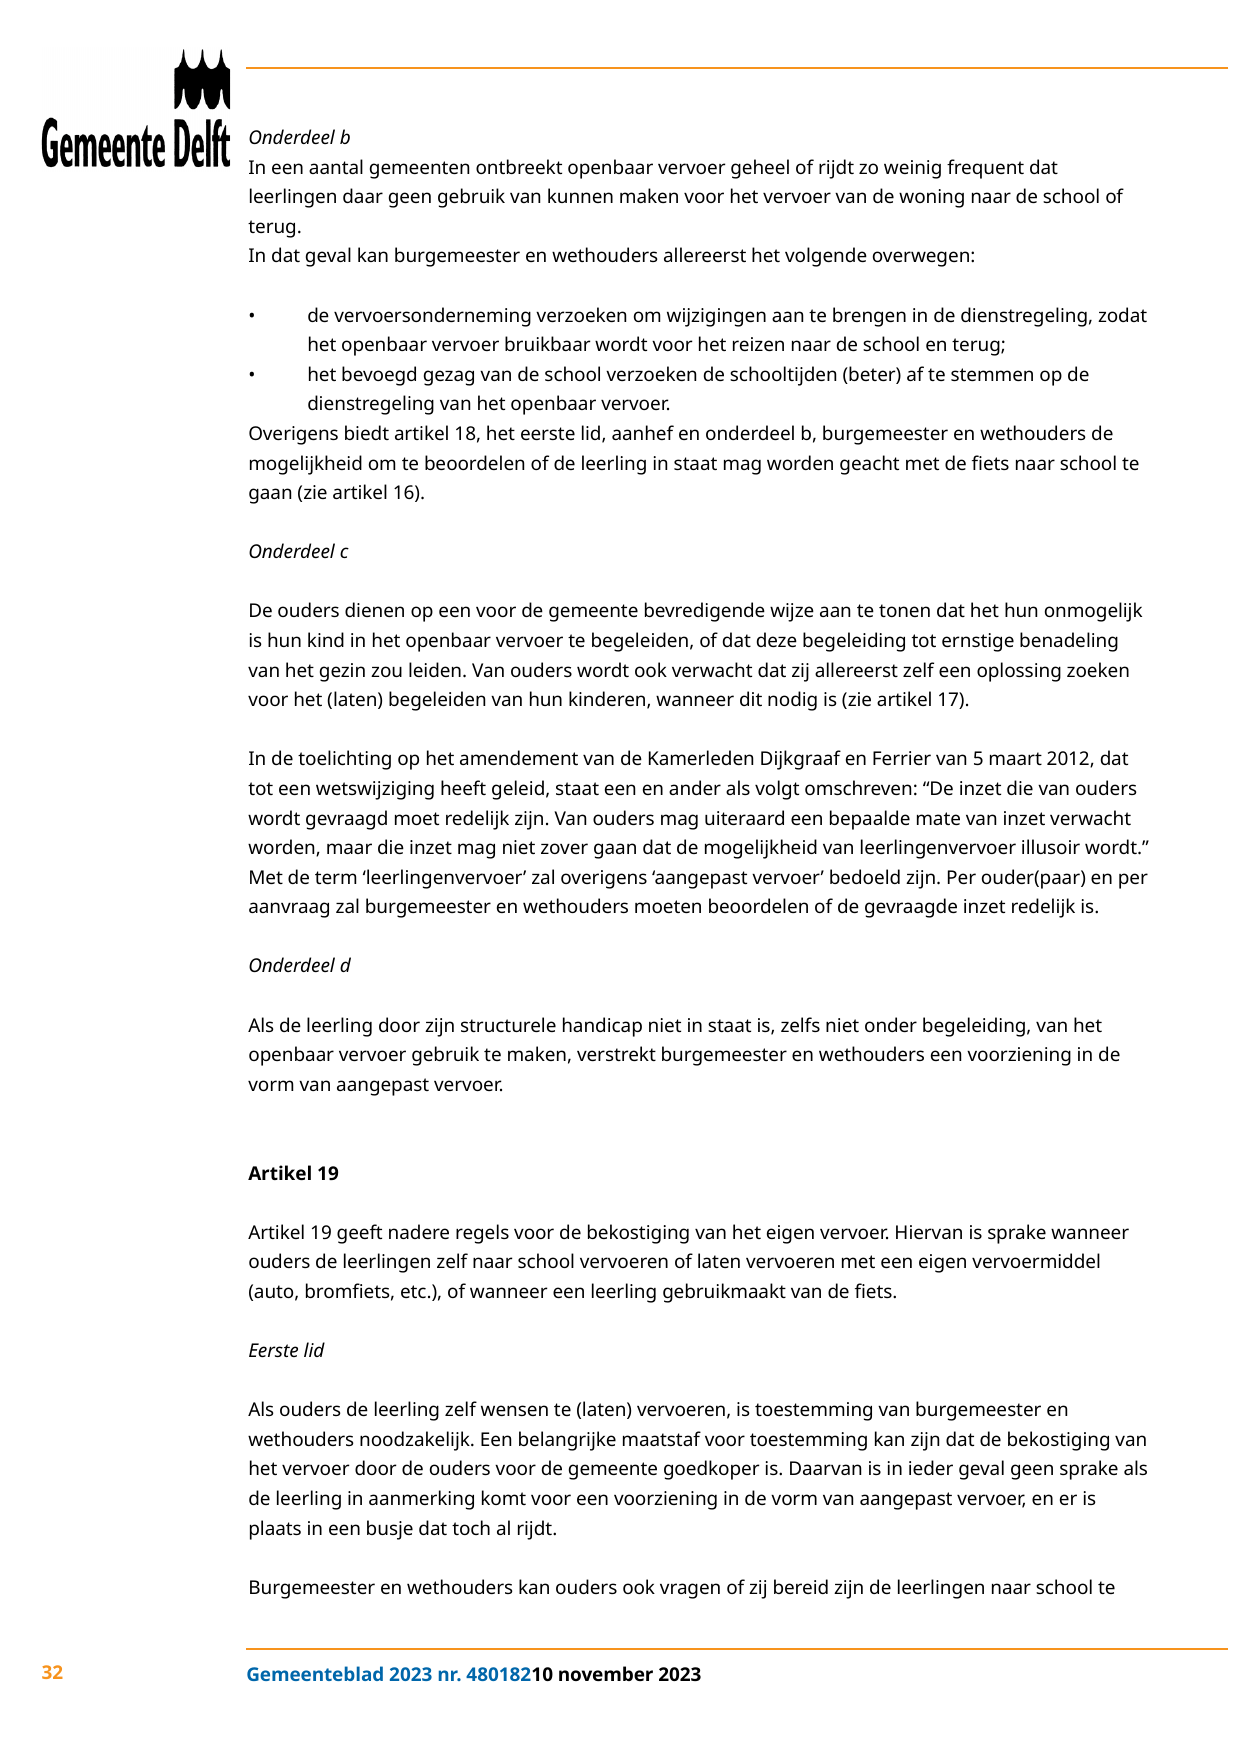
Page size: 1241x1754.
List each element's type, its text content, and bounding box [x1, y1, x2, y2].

text Artikel 19 [248, 1160, 1152, 1186]
text Als de leerling door zijn structurele handicap niet in staat is, zelfs niet onder begeleiding, van het openbaar vervoer gebruik te maken, verstrekt burgemeester en wethouders een voorziening in de vorm van aangepast vervoer. [248, 1012, 1152, 1097]
list het bevoegd gezag van de school verzoeken de schooltijden (beter) af te stemmen op de dienstregeling van het openbaar vervoer. [248, 361, 1152, 416]
text Artikel 19 geeft nadere regels voor de bekostiging van het eigen vervoer. Hiervan is sprake wanneer ouders de leerlingen zelf naar school vervoeren of laten vervoeren met een eigen vervoermiddel (auto, bromfiets, etc.), of wanneer een leerling gebruikmaakt van de fiets. [248, 1219, 1152, 1304]
text Als ouders de leerling zelf wensen te (laten) vervoeren, is toestemming van burgemeester en wethouders noodzakelijk. Een belangrijke maatstaf voor toestemming kan zijn dat de bekostiging van het vervoer door de ouders voor de gemeente goedkoper is. Daarvan is in ieder geval geen sprake als de leerling in aanmerking komt voor een voorziening in de vorm van aangepast vervoer, en er is plaats in een busje dat toch al rijdt. [248, 1396, 1152, 1541]
text Overigens biedt artikel 18, het eerste lid, aanhef en onderdeel b, burgemeester en wethouders de mogelijkheid om te beoordelen of de leerling in staat mag worden geacht met de fiets naar school te gaan (zie artikel 16). [248, 420, 1152, 505]
text In een aantal gemeenten ontbreekt openbaar vervoer geheel of rijdt zo weinig frequent dat leerlingen daar geen gebruik van kunnen maken voor het vervoer van de woning naar de school of terug. [248, 154, 1152, 239]
text Burgemeester en wethouders kan ouders ook vragen of zij bereid zijn de leerlingen naar school te [248, 1574, 1152, 1600]
text Eerste lid [248, 1337, 1152, 1363]
picture [41, 47, 231, 172]
text Onderdeel d [248, 953, 1152, 978]
text In dat geval kan burgemeester en wethouders allereerst het volgende overwegen: [248, 243, 1152, 268]
text Onderdeel b [248, 124, 1152, 150]
text Onderdeel c [248, 538, 1152, 564]
text In de toelichting op het amendement van de Kamerleden Dijkgraaf en Ferrier van 5 maart 2012, dat tot een wetswijziging heeft geleid, staat een en ander als volgt omschreven: “De inzet die van ouders wordt gevraagd moet redelijk zijn. Van ouders mag uiteraard een bepaalde mate van inzet verwacht worden, maar die inzet mag niet zover gaan dat de mogelijkheid van leerlingenvervoer illusoir wordt.” [248, 746, 1152, 860]
text De ouders dienen op een voor de gemeente bevredigende wijze aan te tonen dat het hun onmogelijk is hun kind in het openbaar vervoer te begeleiden, of dat deze begeleiding tot ernstige benadeling van het gezin zou leiden. Van ouders wordt ook verwacht dat zij allereerst zelf een oplossing zoeken voor het (laten) begeleiden van hun kinderen, wanneer dit nodig is (zie artikel 17). [248, 598, 1152, 712]
list de vervoersonderneming verzoeken om wijzigingen aan te brengen in de dienstregeling, zodat het openbaar vervoer bruikbaar wordt voor het reizen naar de school en terug; [248, 302, 1152, 357]
text Met de term ‘leerlingenvervoer’ zal overigens ‘aangepast vervoer’ bedoeld zijn. Per ouder(paar) en per aanvraag zal burgemeester en wethouders moeten beoordelen of de gevraagde inzet redelijk is. [248, 864, 1152, 919]
